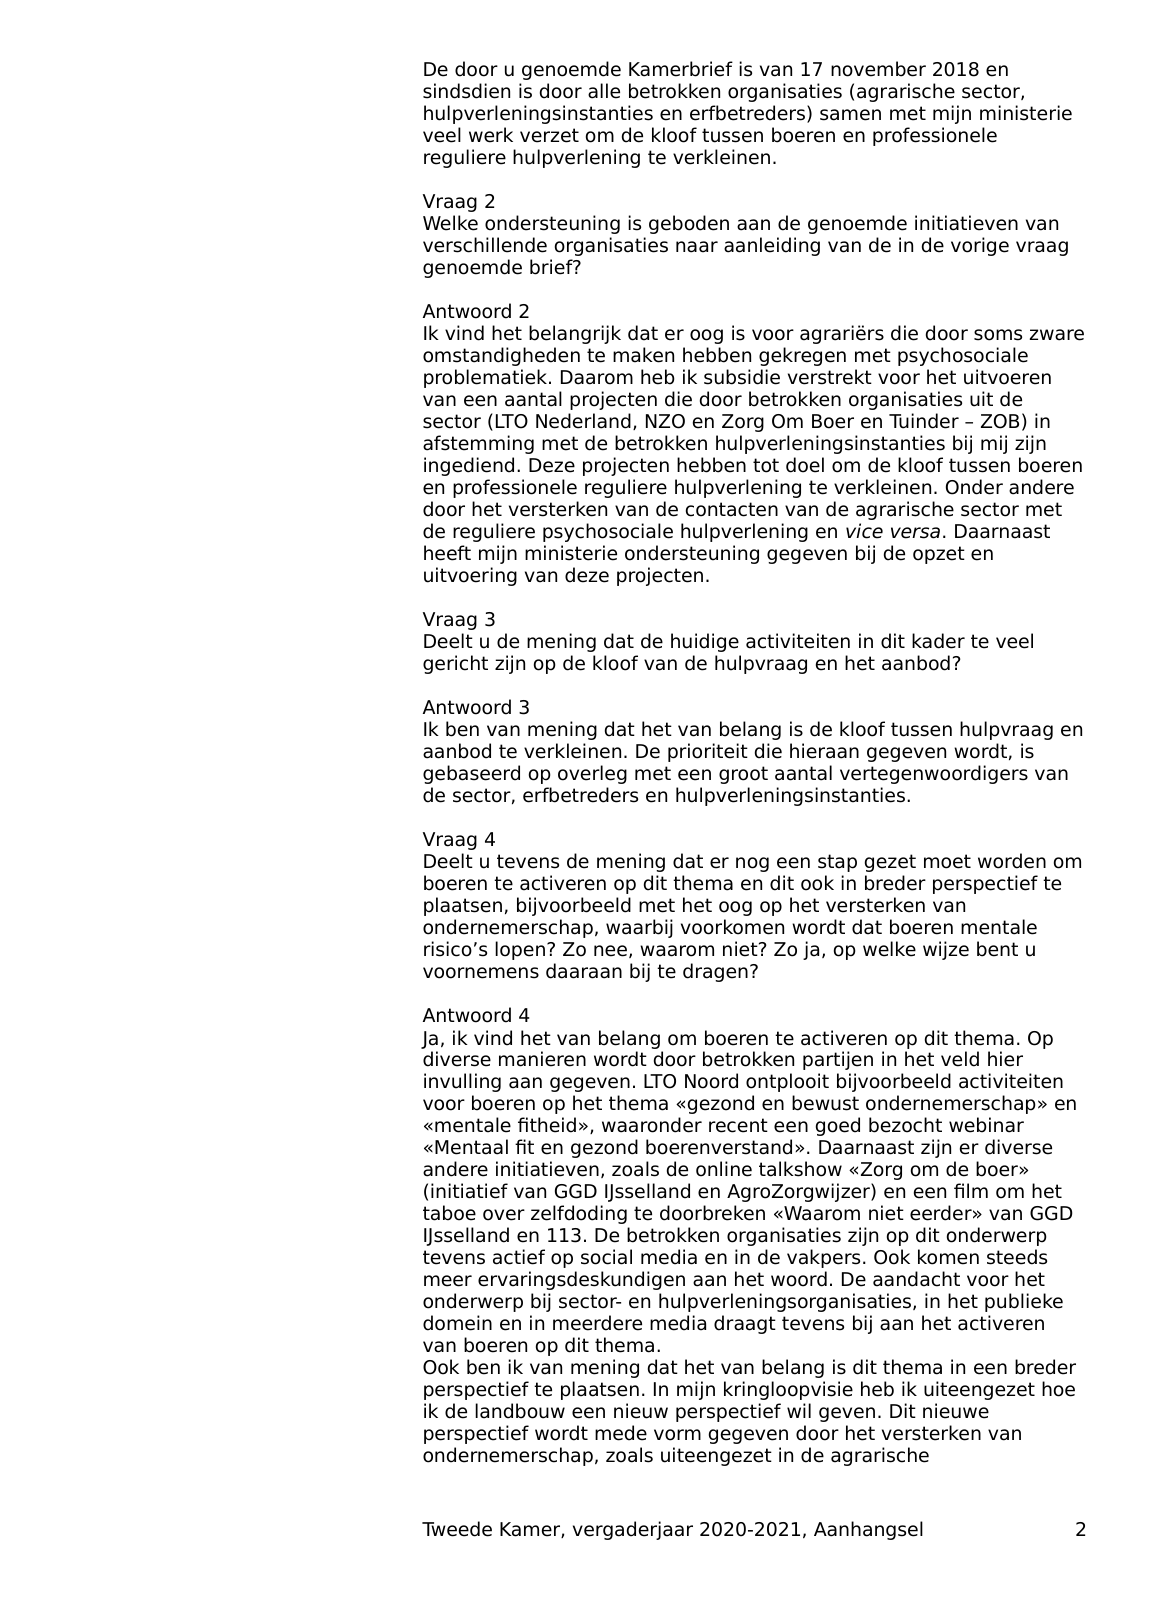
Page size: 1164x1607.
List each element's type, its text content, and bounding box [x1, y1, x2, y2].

text Vraag 4 [422, 829, 1087, 851]
text Welke ondersteuning is geboden aan de genoemde initiatieven van verschillende organisaties naar aanleiding van de in de vorige vraag genoemde brief? [422, 213, 1087, 279]
text Deelt u tevens de mening dat er nog een stap gezet moet worden om boeren te activeren op dit thema en dit ook in breder perspectief te plaatsen, bijvoorbeeld met het oog op het versterken van ondernemerschap, waarbij voorkomen wordt dat boeren mentale risico’s lopen? Zo nee, waarom niet? Zo ja, op welke wijze bent u voornemens daaraan bij te dragen? [422, 851, 1087, 983]
text Vraag 3 [422, 609, 1087, 631]
text Vraag 2 [422, 191, 1087, 213]
text Ik ben van mening dat het van belang is de kloof tussen hulpvraag en aanbod te verkleinen. De prioriteit die hieraan gegeven wordt, is gebaseerd op overleg met een groot aantal vertegenwoordigers van de sector, erfbetreders en hulpverleningsinstanties. [422, 719, 1087, 807]
text De door u genoemde Kamerbrief is van 17 november 2018 en sindsdien is door alle betrokken organisaties (agrarische sector, hulpverleningsinstanties en erfbetreders) samen met mijn ministerie veel werk verzet om de kloof tussen boeren en professionele reguliere hulpverlening te verkleinen. [422, 59, 1087, 169]
text Antwoord 3 [422, 697, 1087, 719]
text Ik vind het belangrijk dat er oog is voor agrariërs die door soms zware omstandigheden te maken hebben gekregen met psychosociale problematiek. Daarom heb ik subsidie verstrekt voor het uitvoeren van een aantal projecten die door betrokken organisaties uit de sector (LTO Nederland, NZO en Zorg Om Boer en Tuinder – ZOB) in afstemming met de betrokken hulpverleningsinstanties bij mij zijn ingediend. Deze projecten hebben tot doel om de kloof tussen boeren en professionele reguliere hulpverlening te verkleinen. Onder andere door het versterken van de contacten van de agrarische sector met de reguliere psychosociale hulpverlening en vice versa. Daarnaast heeft mijn ministerie ondersteuning gegeven bij de opzet en uitvoering van deze projecten. [422, 323, 1087, 587]
text Antwoord 4 [422, 1005, 1087, 1027]
text Deelt u de mening dat de huidige activiteiten in dit kader te veel gericht zijn op de kloof van de hulpvraag en het aanbod? [422, 631, 1087, 675]
text Ja, ik vind het van belang om boeren te activeren op dit thema. Op diverse manieren wordt door betrokken partijen in het veld hier invulling aan gegeven. LTO Noord ontplooit bijvoorbeeld activiteiten voor boeren op het thema «gezond en bewust ondernemerschap» en «mentale fitheid», waaronder recent een goed bezocht webinar «Mentaal fit en gezond boerenverstand». Daarnaast zijn er diverse andere initiatieven, zoals de online talkshow «Zorg om de boer» (initiatief van GGD IJsselland en AgroZorgwijzer) en een film om het taboe over zelfdoding te doorbreken «Waarom niet eerder» van GGD IJsselland en 113. De betrokken organisaties zijn op dit onderwerp tevens actief op social media en in de vakpers. Ook komen steeds meer ervaringsdeskundigen aan het woord. De aandacht voor het onderwerp bij sector- en hulpverleningsorganisaties, in het publieke domein en in meerdere media draagt tevens bij aan het activeren van boeren op dit thema. [422, 1027, 1087, 1357]
text Antwoord 2 [422, 301, 1087, 323]
text Ook ben ik van mening dat het van belang is dit thema in een breder perspectief te plaatsen. In mijn kringloopvisie heb ik uiteengezet hoe ik de landbouw een nieuw perspectief wil geven. Dit nieuwe perspectief wordt mede vorm gegeven door het versterken van ondernemerschap, zoals uiteengezet in de agrarische [422, 1357, 1087, 1467]
